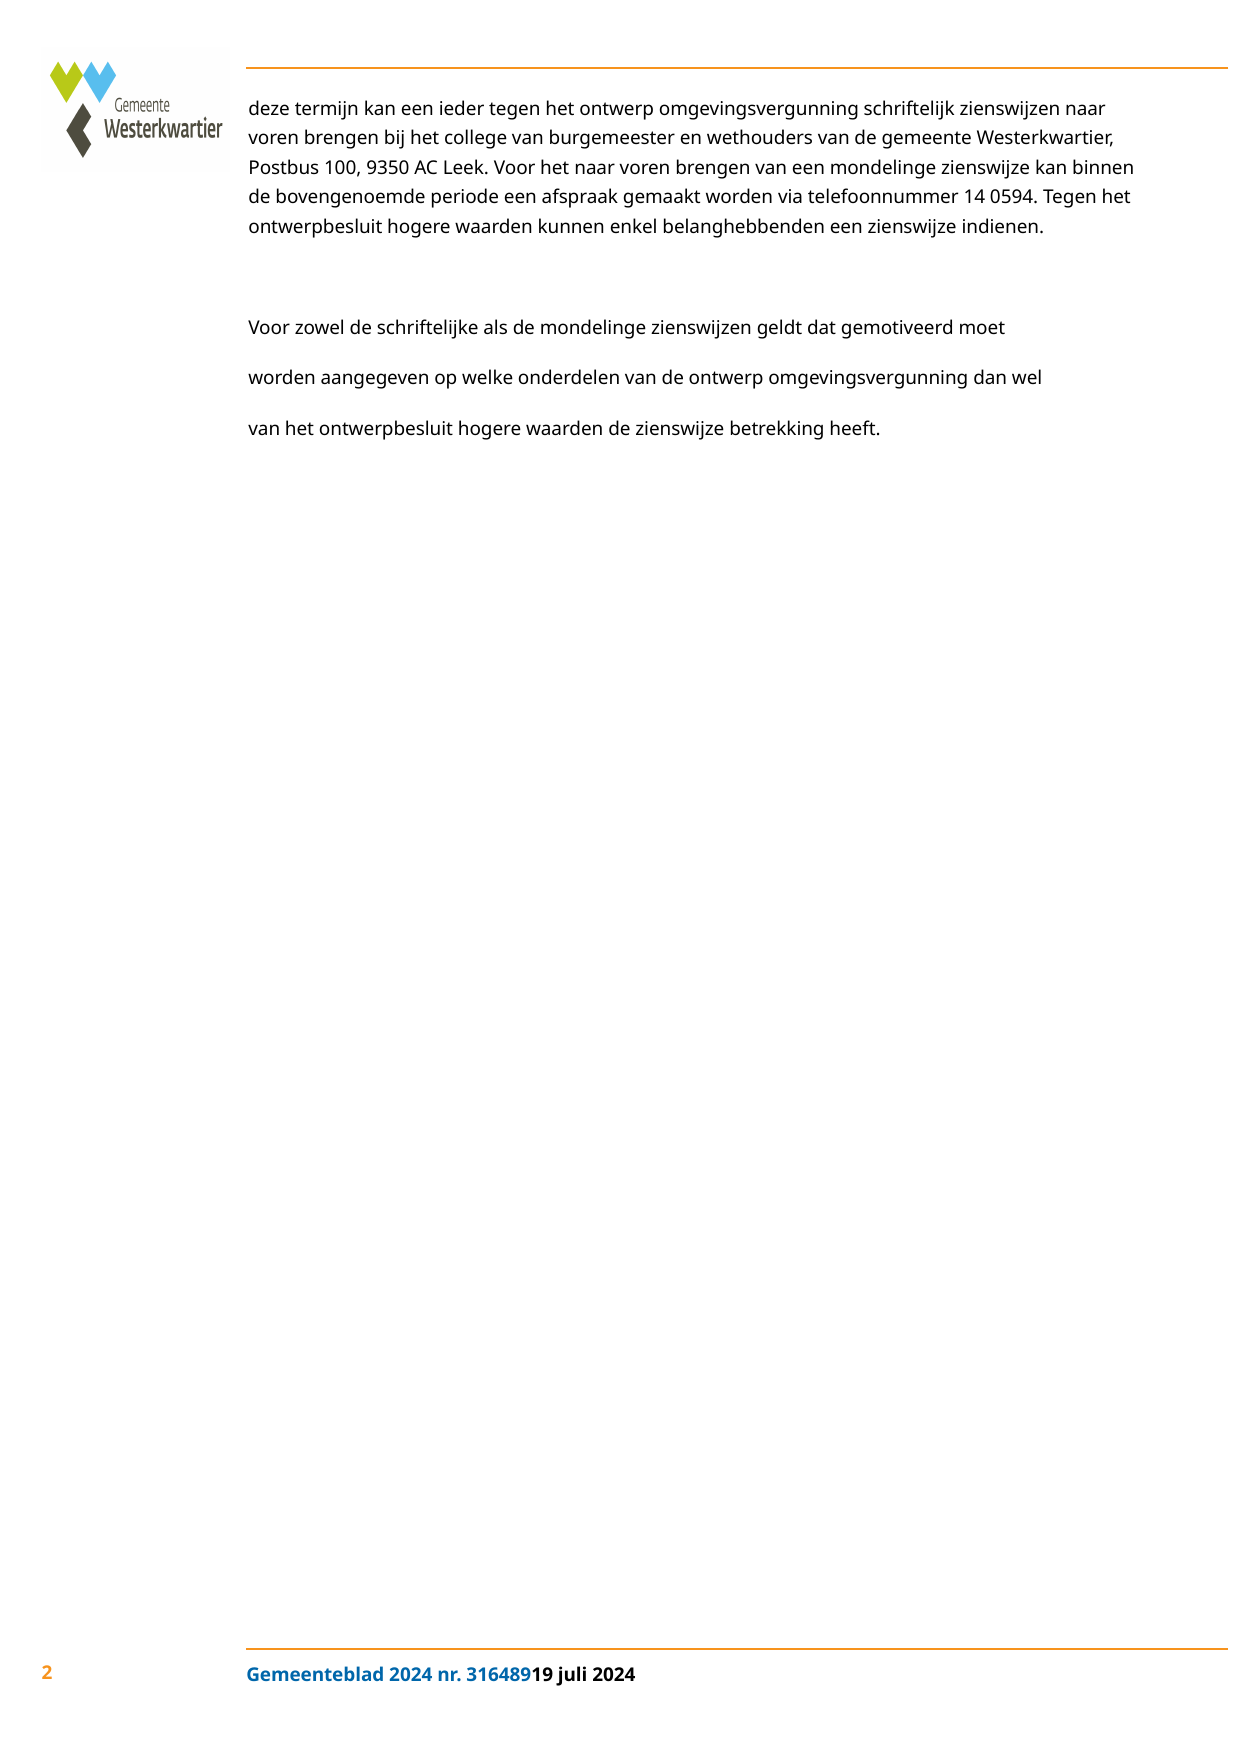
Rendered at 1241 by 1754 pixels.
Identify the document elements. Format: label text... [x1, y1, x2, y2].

text deze termijn kan een ieder tegen het ontwerp omgevingsvergunning schriftelijk zienswijzen naar voren brengen bij het college van burgemeester en wethouders van de gemeente Westerkwartier, Postbus 100, 9350 AC Leek. Voor het naar voren brengen van een mondelinge zienswijze kan binnen de bovengenoemde periode een afspraak gemaakt worden via telefoonnummer 14 0594. Tegen het ontwerpbesluit hogere waarden kunnen enkel belanghebbenden een zienswijze indienen. [248, 95, 1152, 239]
text van het ontwerpbesluit hogere waarden de zienswijze betrekking heeft. [248, 415, 1152, 441]
text worden aangegeven op welke onderdelen van de ontwerp omgevingsvergunning dan wel [248, 364, 1152, 390]
picture [41, 47, 231, 172]
text Voor zowel de schriftelijke als de mondelinge zienswijzen geldt dat gemotiveerd moet [248, 314, 1152, 340]
